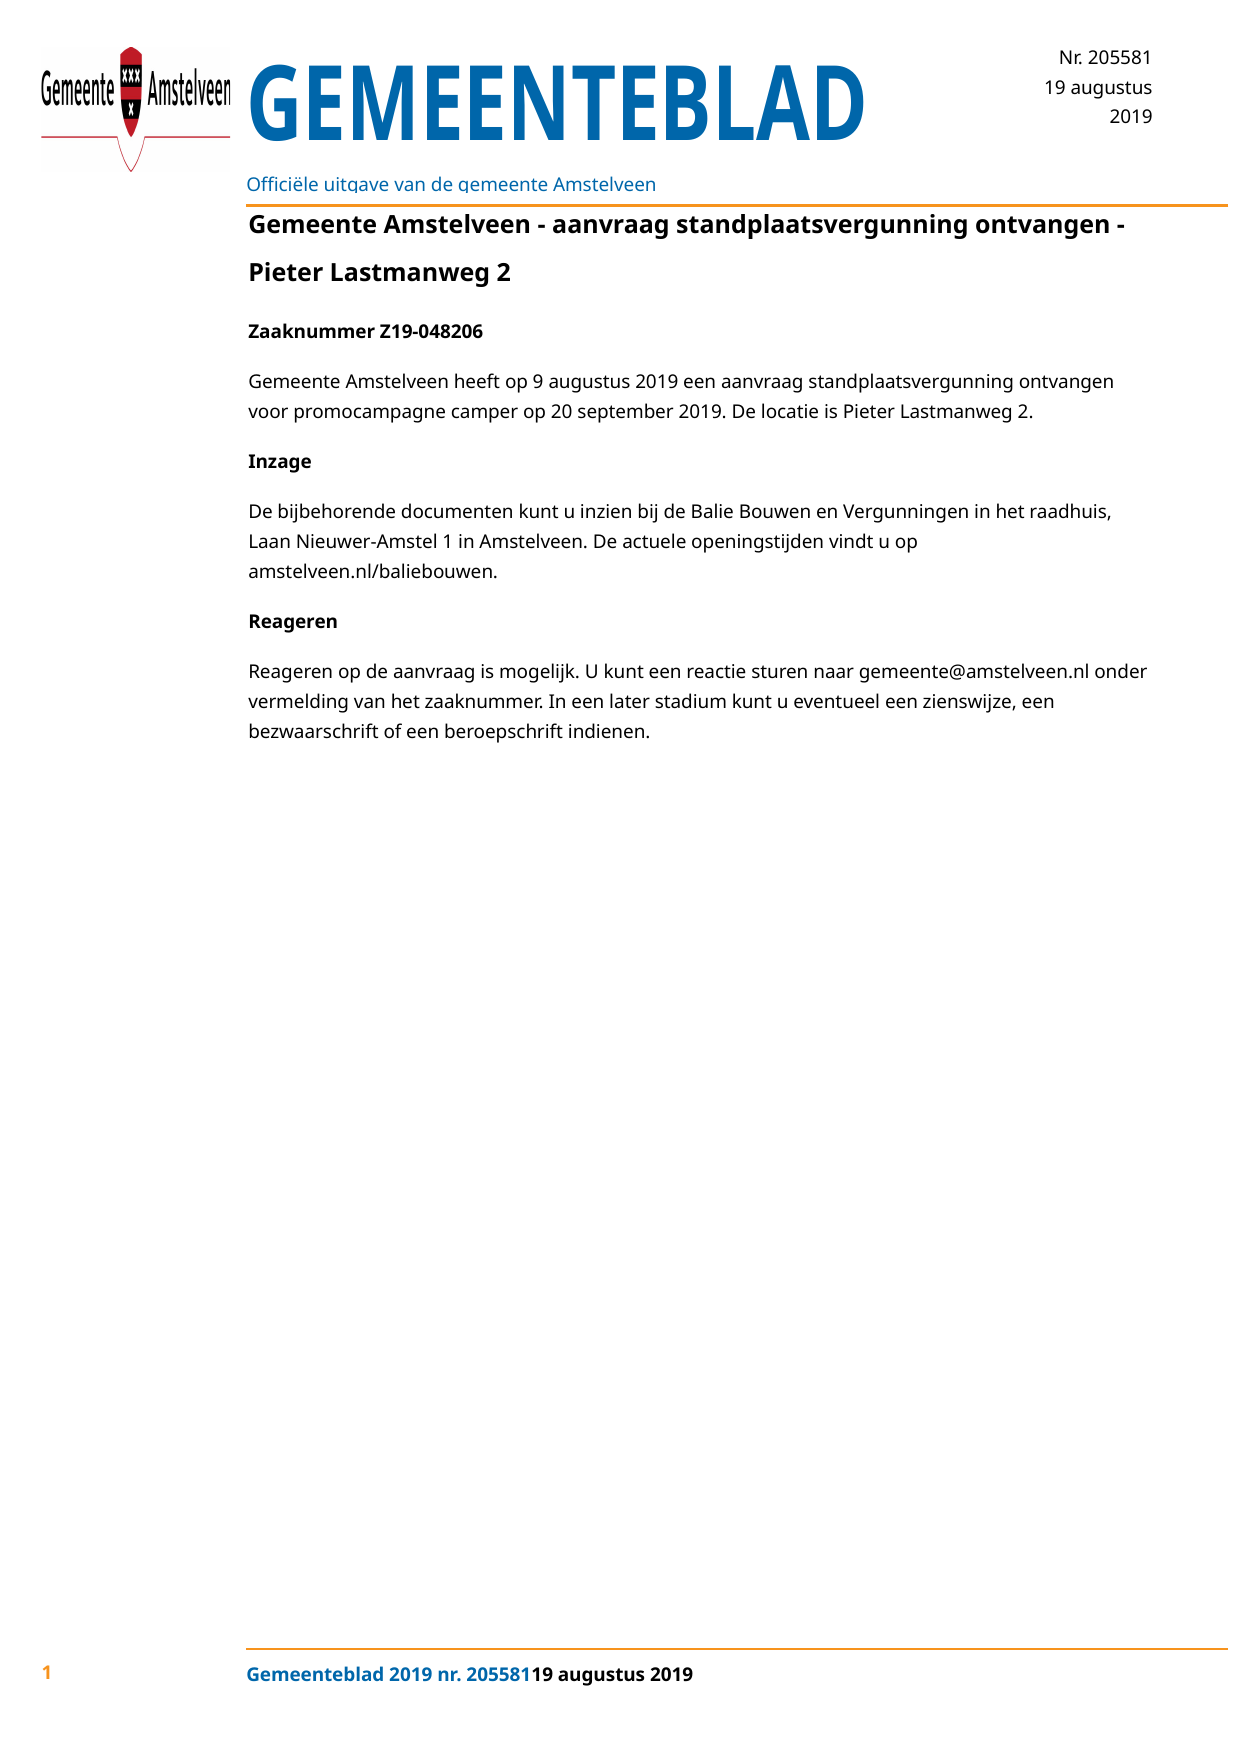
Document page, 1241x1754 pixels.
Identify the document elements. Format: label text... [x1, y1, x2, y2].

text Reageren op de aanvraag is mogelijk. U kunt een reactie sturen naar gemeente@amstelveen.nl onder vermelding van het zaaknummer. In een later stadium kunt u eventueel een zienswijze, een bezwaarschrift of een beroepschrift indienen. [248, 659, 1152, 744]
text Reageren [248, 608, 1152, 634]
text Gemeente Amstelveen - aanvraag standplaatsvergunning ontvangen - Pieter Lastmanweg 2 [248, 207, 1152, 288]
text De bijbehorende documenten kunt u inzien bij de Balie Bouwen en Vergunningen in het raadhuis, Laan Nieuwer-Amstel 1 in Amstelveen. De actuele openingstijden vindt u op amstelveen.nl/baliebouwen. [248, 499, 1152, 584]
text Zaaknummer Z19-048206 [248, 318, 1152, 344]
picture [41, 47, 231, 172]
text Gemeente Amstelveen heeft op 9 augustus 2019 een aanvraag standplaatsvergunning ontvangen voor promocampagne camper op 20 september 2019. De locatie is Pieter Lastmanweg 2. [248, 368, 1152, 424]
text Inzage [248, 448, 1152, 474]
